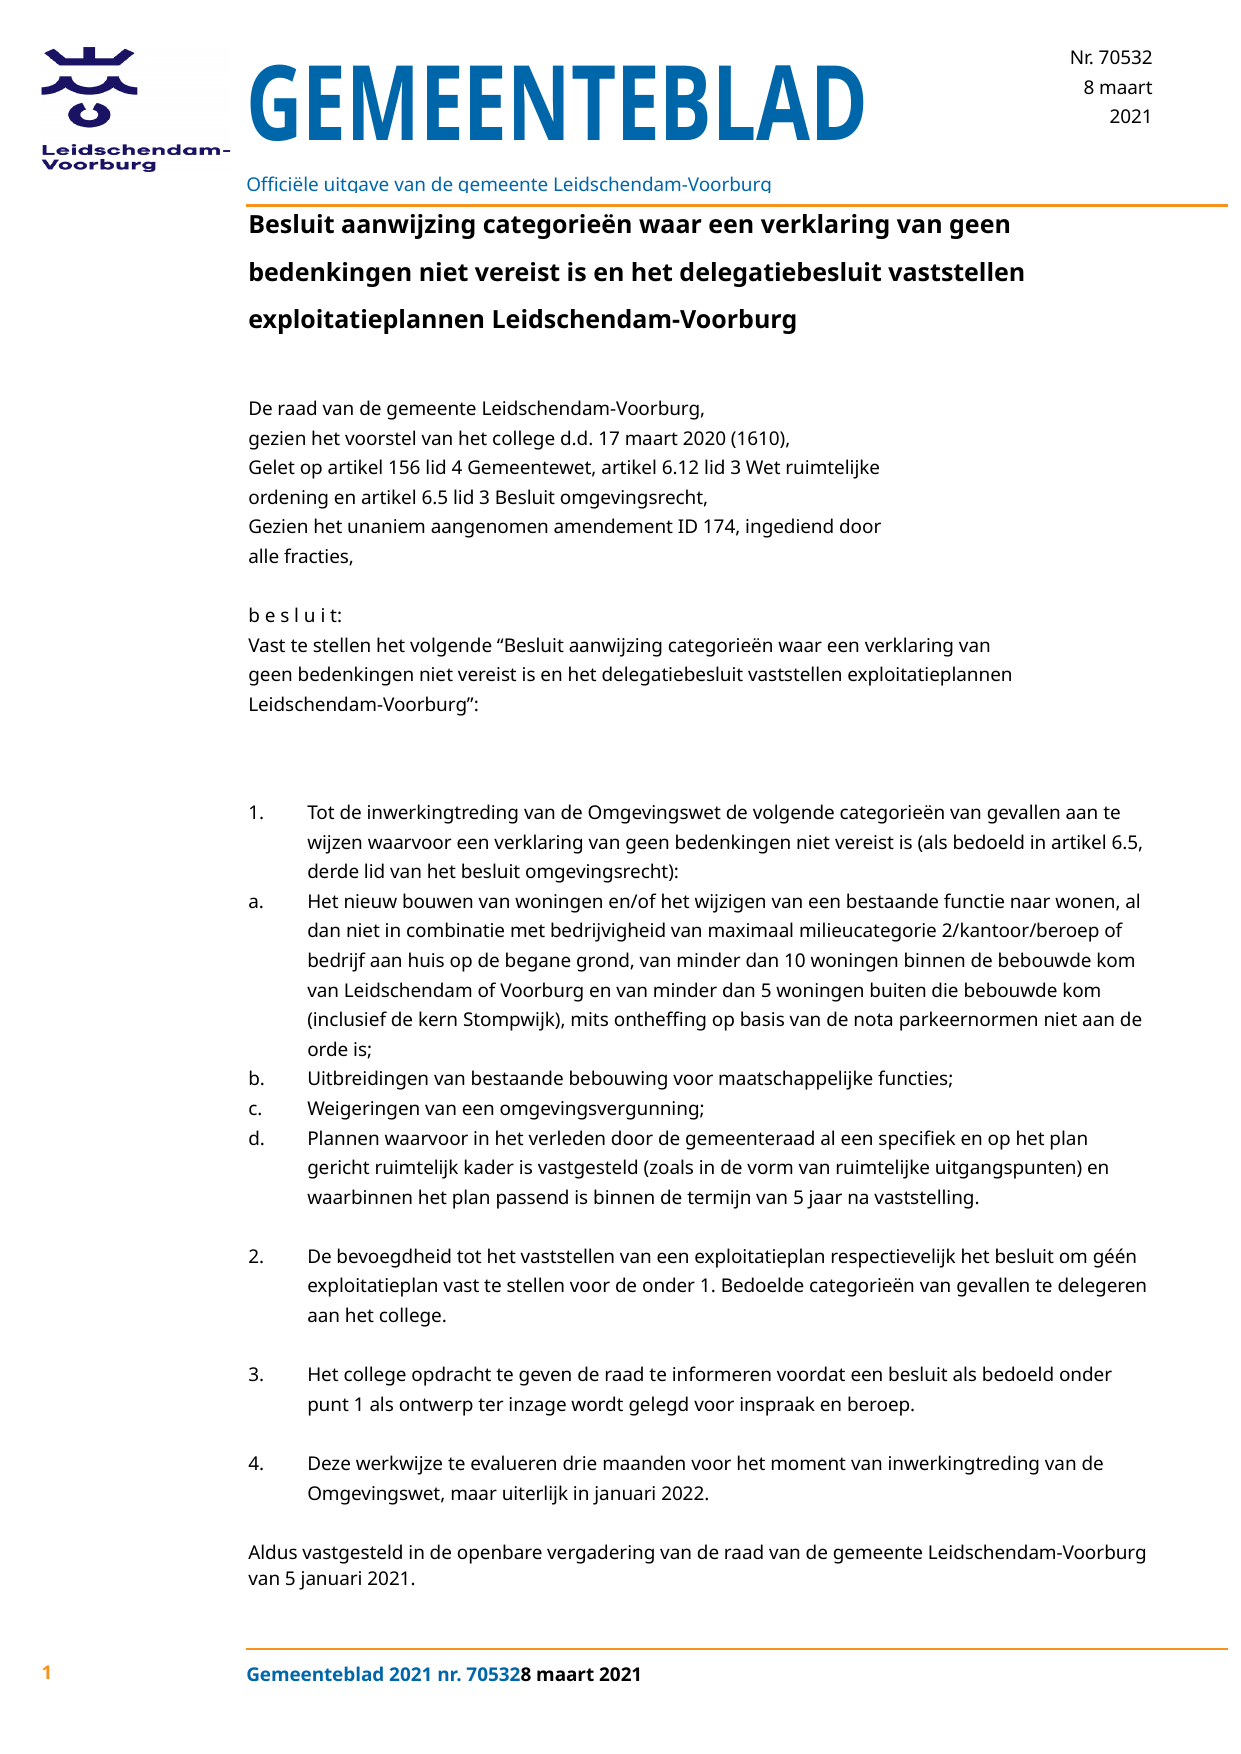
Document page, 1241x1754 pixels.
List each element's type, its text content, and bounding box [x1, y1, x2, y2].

text Aldus vastgesteld in de openbare vergadering van de raad van de gemeente Leidschendam-Voorburg van 5 januari 2021. [248, 1539, 1152, 1590]
text Vast te stellen het volgende “Besluit aanwijzing categorieën waar een verklaring van [248, 632, 1152, 657]
text Gezien het unaniem aangenomen amendement ID 174, ingediend door [248, 513, 1152, 539]
list De bevoegdheid tot het vaststellen van een exploitatieplan respectievelijk het besluit om géén exploitatieplan vast te stellen voor de onder 1. Bedoelde categorieën van gevallen te delegeren aan het college. [248, 1243, 1152, 1328]
list Het nieuw bouwen van woningen en/of het wijzigen van een bestaande functie naar wonen, al dan niet in combinatie met bedrijvigheid van maximaal milieucategorie 2/kantoor/beroep of bedrijf aan huis op de begane grond, van minder dan 10 woningen binnen de bebouwde kom van Leidschendam of Voorburg en van minder dan 5 woningen buiten die bebouwde kom (inclusief de kern Stompwijk), mits ontheffing op basis van de nota parkeernormen niet aan de orde is; [248, 888, 1152, 1062]
text ordening en artikel 6.5 lid 3 Besluit omgevingsrecht, [248, 484, 1152, 509]
text alle fracties, [248, 543, 1152, 569]
text De raad van de gemeente Leidschendam-Voorburg, [248, 395, 1152, 421]
picture [41, 47, 231, 172]
list Deze werkwijze te evalueren drie maanden voor het moment van inwerkingtreding van de Omgevingswet, maar uiterlijk in januari 2022. [248, 1450, 1152, 1506]
text geen bedenkingen niet vereist is en het delegatiebesluit vaststellen exploitatieplannen [248, 661, 1152, 687]
text Besluit aanwijzing categorieën waar een verklaring van geen bedenkingen niet vereist is en het delegatiebesluit vaststellen exploitatieplannen Leidschendam-Voorburg [248, 207, 1152, 336]
text b e s l u i t: [248, 602, 1152, 628]
list Het college opdracht te geven de raad te informeren voordat een besluit als bedoeld onder punt 1 als ontwerp ter inzage wordt gelegd voor inspraak en beroep. [248, 1361, 1152, 1417]
text gezien het voorstel van het college d.d. 17 maart 2020 (1610), [248, 425, 1152, 450]
text Leidschendam-Voorburg”: [248, 691, 1152, 717]
list Uitbreidingen van bestaande bebouwing voor maatschappelijke functies; [248, 1066, 1152, 1091]
text Gelet op artikel 156 lid 4 Gemeentewet, artikel 6.12 lid 3 Wet ruimtelijke [248, 454, 1152, 480]
list Plannen waarvoor in het verleden door de gemeenteraad al een specifiek en op het plan gericht ruimtelijk kader is vastgesteld (zoals in de vorm van ruimtelijke uitgangspunten) en waarbinnen het plan passend is binnen de termijn van 5 jaar na vaststelling. [248, 1125, 1152, 1210]
list Weigeringen van een omgevingsvergunning; [248, 1095, 1152, 1121]
list Tot de inwerkingtreding van de Omgevingswet de volgende categorieën van gevallen aan te wijzen waarvoor een verklaring van geen bedenkingen niet vereist is (als bedoeld in artikel 6.5, derde lid van het besluit omgevingsrecht): [248, 799, 1152, 884]
